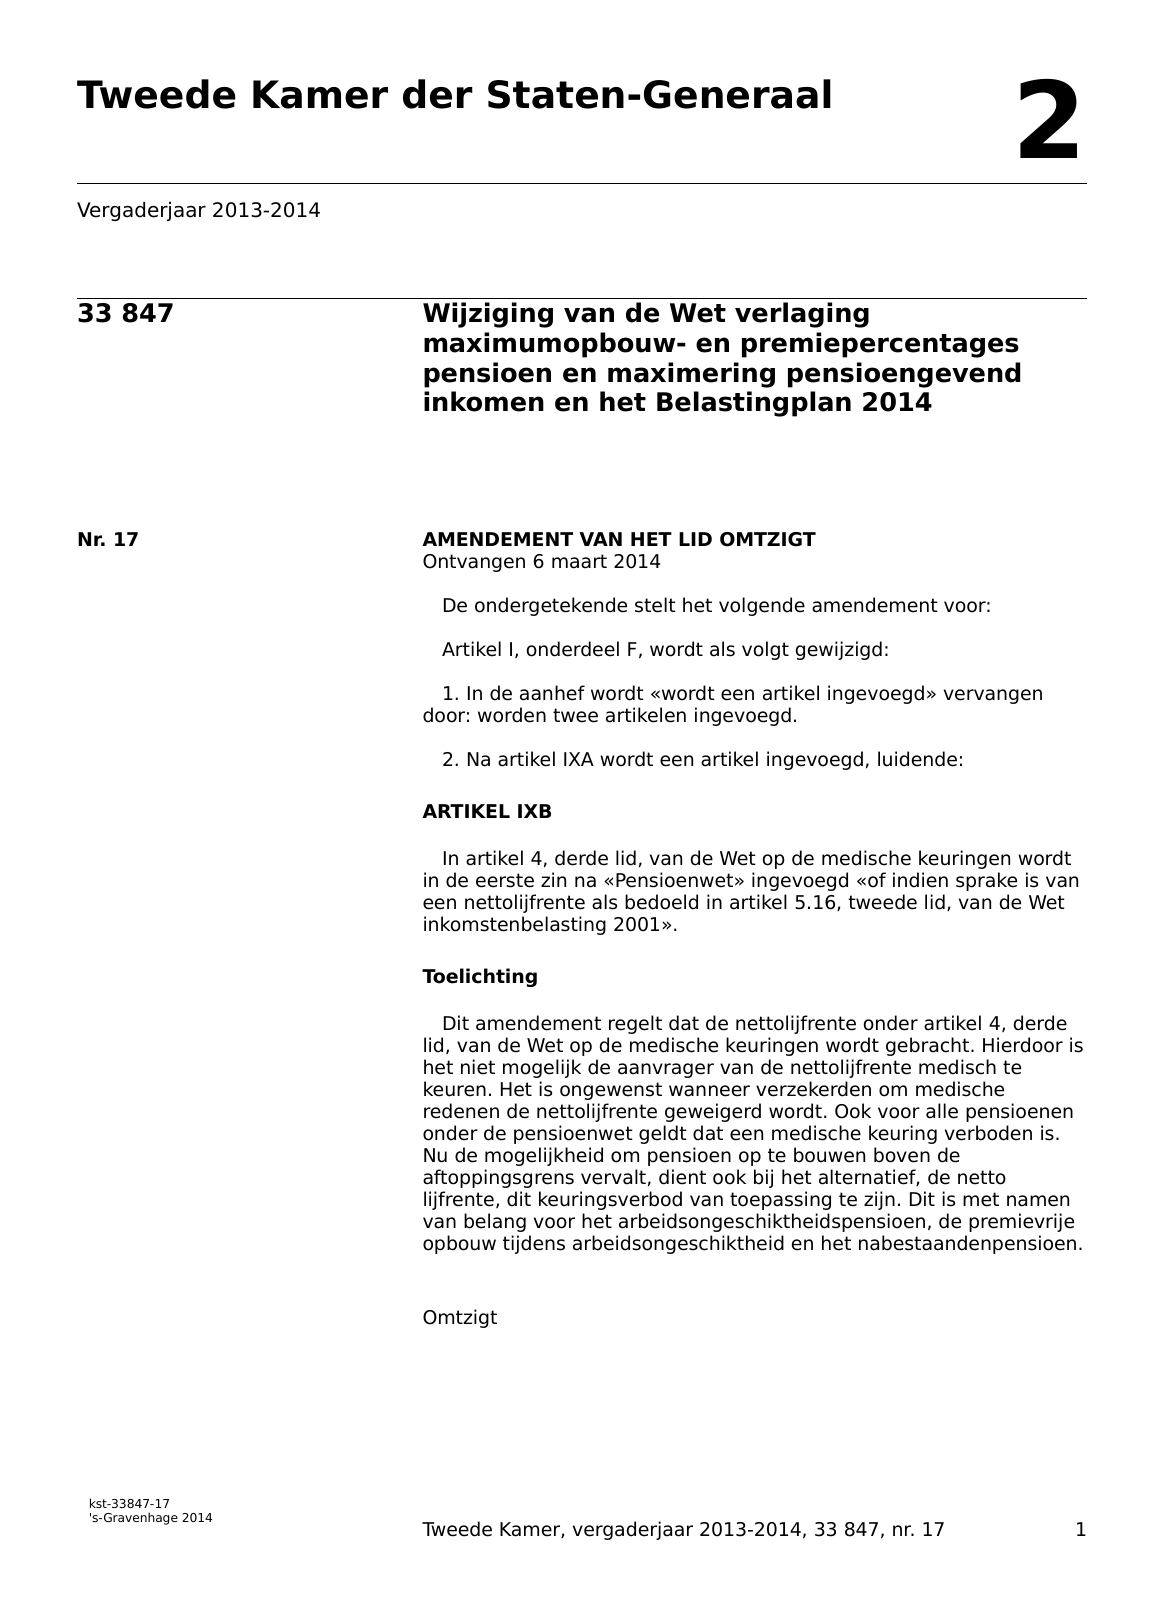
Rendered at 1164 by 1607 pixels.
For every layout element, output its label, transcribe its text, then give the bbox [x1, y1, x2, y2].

subtitle Toelichting [422, 966, 1087, 988]
text Ontvangen 6 maart 2014 [422, 551, 1087, 573]
text 2. Na artikel IXA wordt een artikel ingevoegd, luidende: [422, 749, 1087, 771]
text kst-33847-17 [88, 1497, 323, 1511]
subtitle 33 847 Wijziging van de Wet verlaging maximumopbouw- en premiepercentages pensioen en maximering pensioengevend inkomen en het Belastingplan 2014 [77, 299, 1087, 418]
text 1. In de aanhef wordt «wordt een artikel ingevoegd» vervangen door: worden twee artikelen ingevoegd. [422, 683, 1087, 727]
table_header Tweede Kamer der Staten-Generaal [77, 59, 886, 183]
text In artikel 4, derde lid, van de Wet op de medische keuringen wordt in de eerste zin na «Pensioenwet» ingevoegd «of indien sprake is van een nettolijfrente als bedoeld in artikel 5.16, tweede lid, van de Wet inkomstenbelasting 2001». [422, 848, 1087, 936]
table_header 2 [886, 59, 1087, 183]
text De ondergetekende stelt het volgende amendement voor: [422, 595, 1087, 617]
text 's-Gravenhage 2014 [88, 1511, 323, 1525]
text Artikel I, onderdeel F, wordt als volgt gewijzigd: [422, 639, 1087, 661]
text Dit amendement regelt dat de nettolijfrente onder artikel 4, derde lid, van de Wet op de medische keuringen wordt gebracht. Hierdoor is het niet mogelijk de aanvrager van de nettolijfrente medisch te keuren. Het is ongewenst wanneer verzekerden om medische redenen de nettolijfrente geweigerd wordt. Ook voor alle pensioenen onder de pensioenwet geldt dat een medische keuring verboden is. Nu de mogelijkheid om pensioen op te bouwen boven de aftoppingsgrens vervalt, dient ook bij het alternatief, de netto lijfrente, dit keuringsverbod van toepassing te zijn. Dit is met namen van belang voor het arbeidsongeschiktheidspensioen, de premievrije opbouw tijdens arbeidsongeschiktheid en het nabestaandenpensioen. [422, 1013, 1087, 1255]
subtitle ARTIKEL IXB [422, 801, 1087, 823]
text Omtzigt [422, 1285, 1087, 1329]
table_cell Vergaderjaar 2013-2014 [77, 184, 1087, 298]
subtitle Nr. 17 AMENDEMENT VAN HET LID OMTZIGT [77, 529, 1087, 551]
